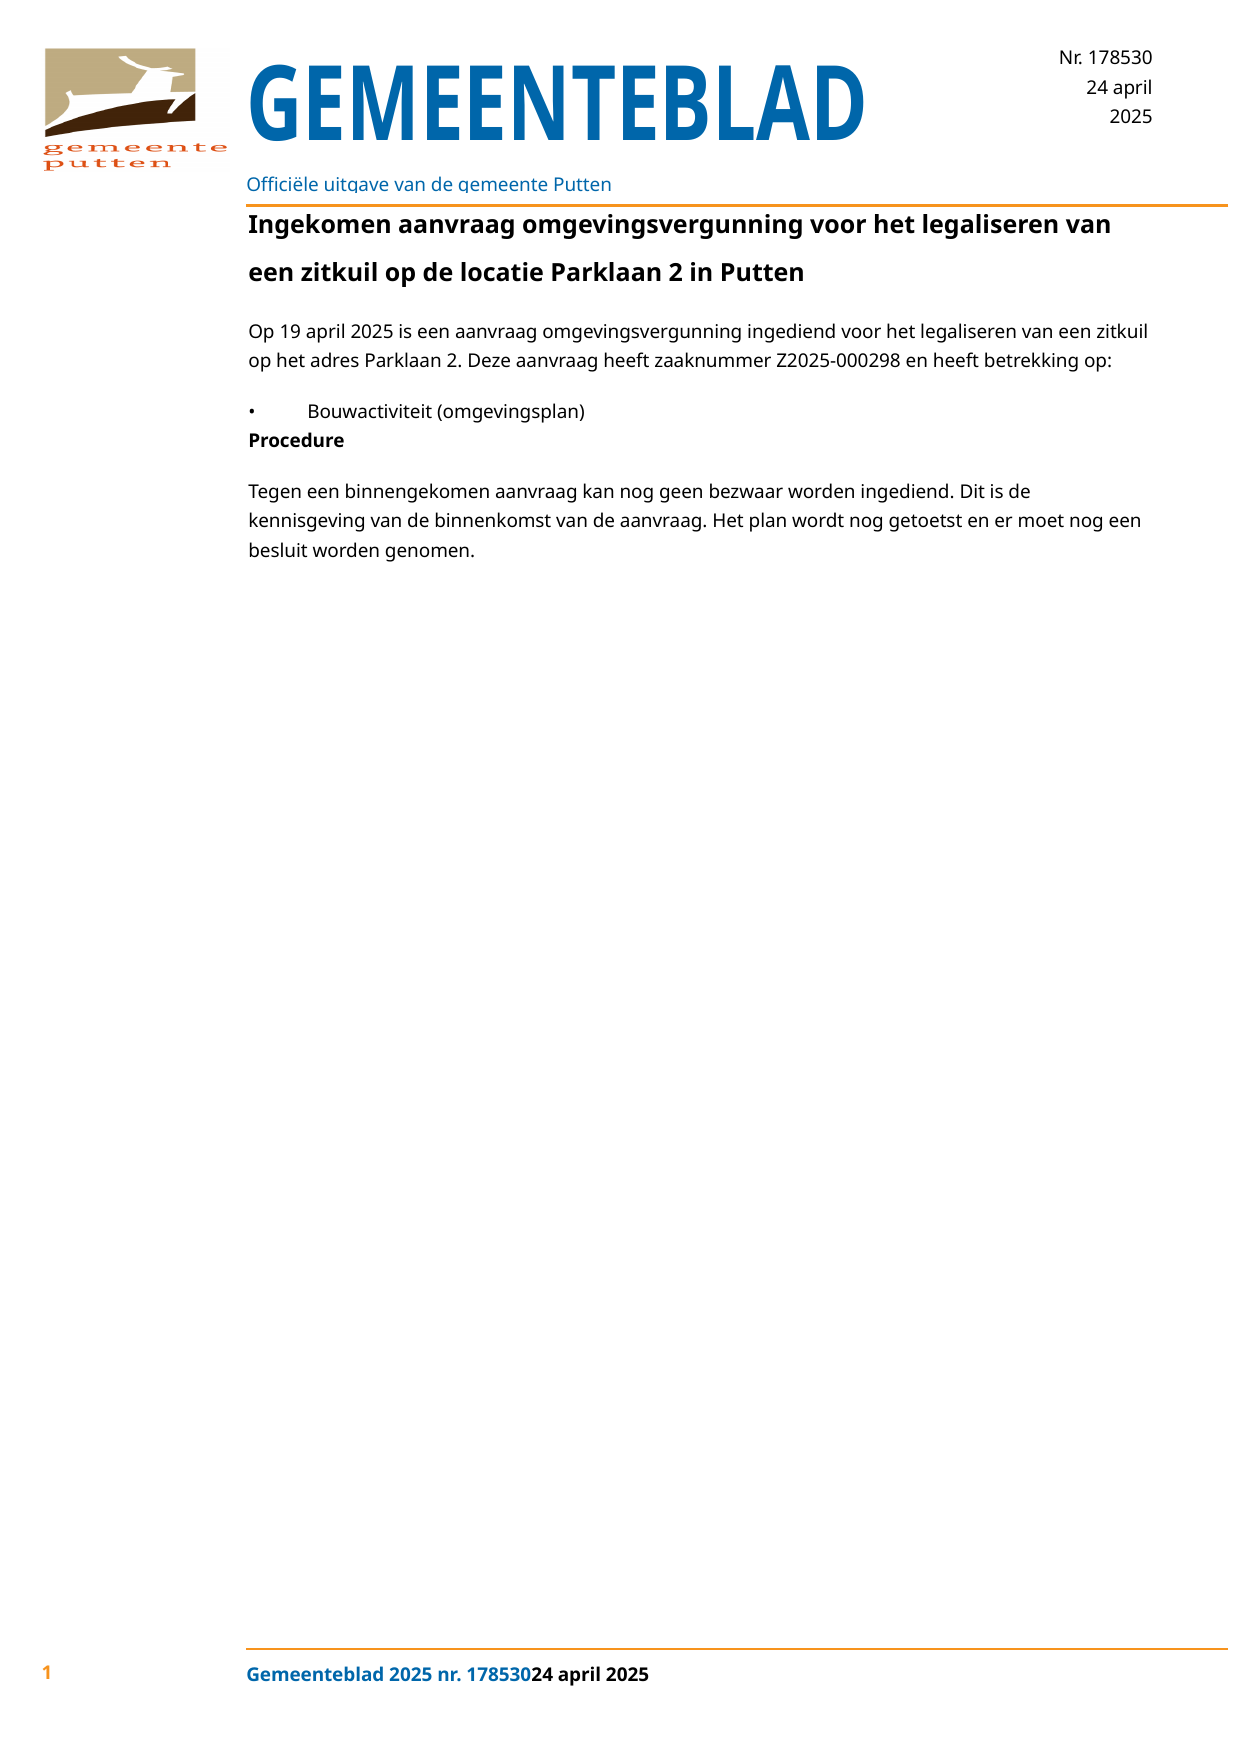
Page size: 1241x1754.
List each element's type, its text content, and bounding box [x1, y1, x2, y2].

text Op 19 april 2025 is een aanvraag omgevingsvergunning ingediend voor het legaliseren van een zitkuil op het adres Parklaan 2. Deze aanvraag heeft zaaknummer Z2025-000298 en heeft betrekking op: [248, 318, 1152, 373]
text Tegen een binnengekomen aanvraag kan nog geen bezwaar worden ingediend. Dit is de kennisgeving van de binnenkomst van de aanvraag. Het plan wordt nog getoetst en er moet nog een besluit worden genomen. [248, 478, 1152, 563]
text Ingekomen aanvraag omgevingsvergunning voor het legaliseren van een zitkuil op de locatie Parklaan 2 in Putten [248, 207, 1152, 288]
text Procedure [248, 427, 1152, 453]
list Bouwactiviteit (omgevingsplan) [248, 398, 1152, 424]
picture [41, 47, 231, 172]
